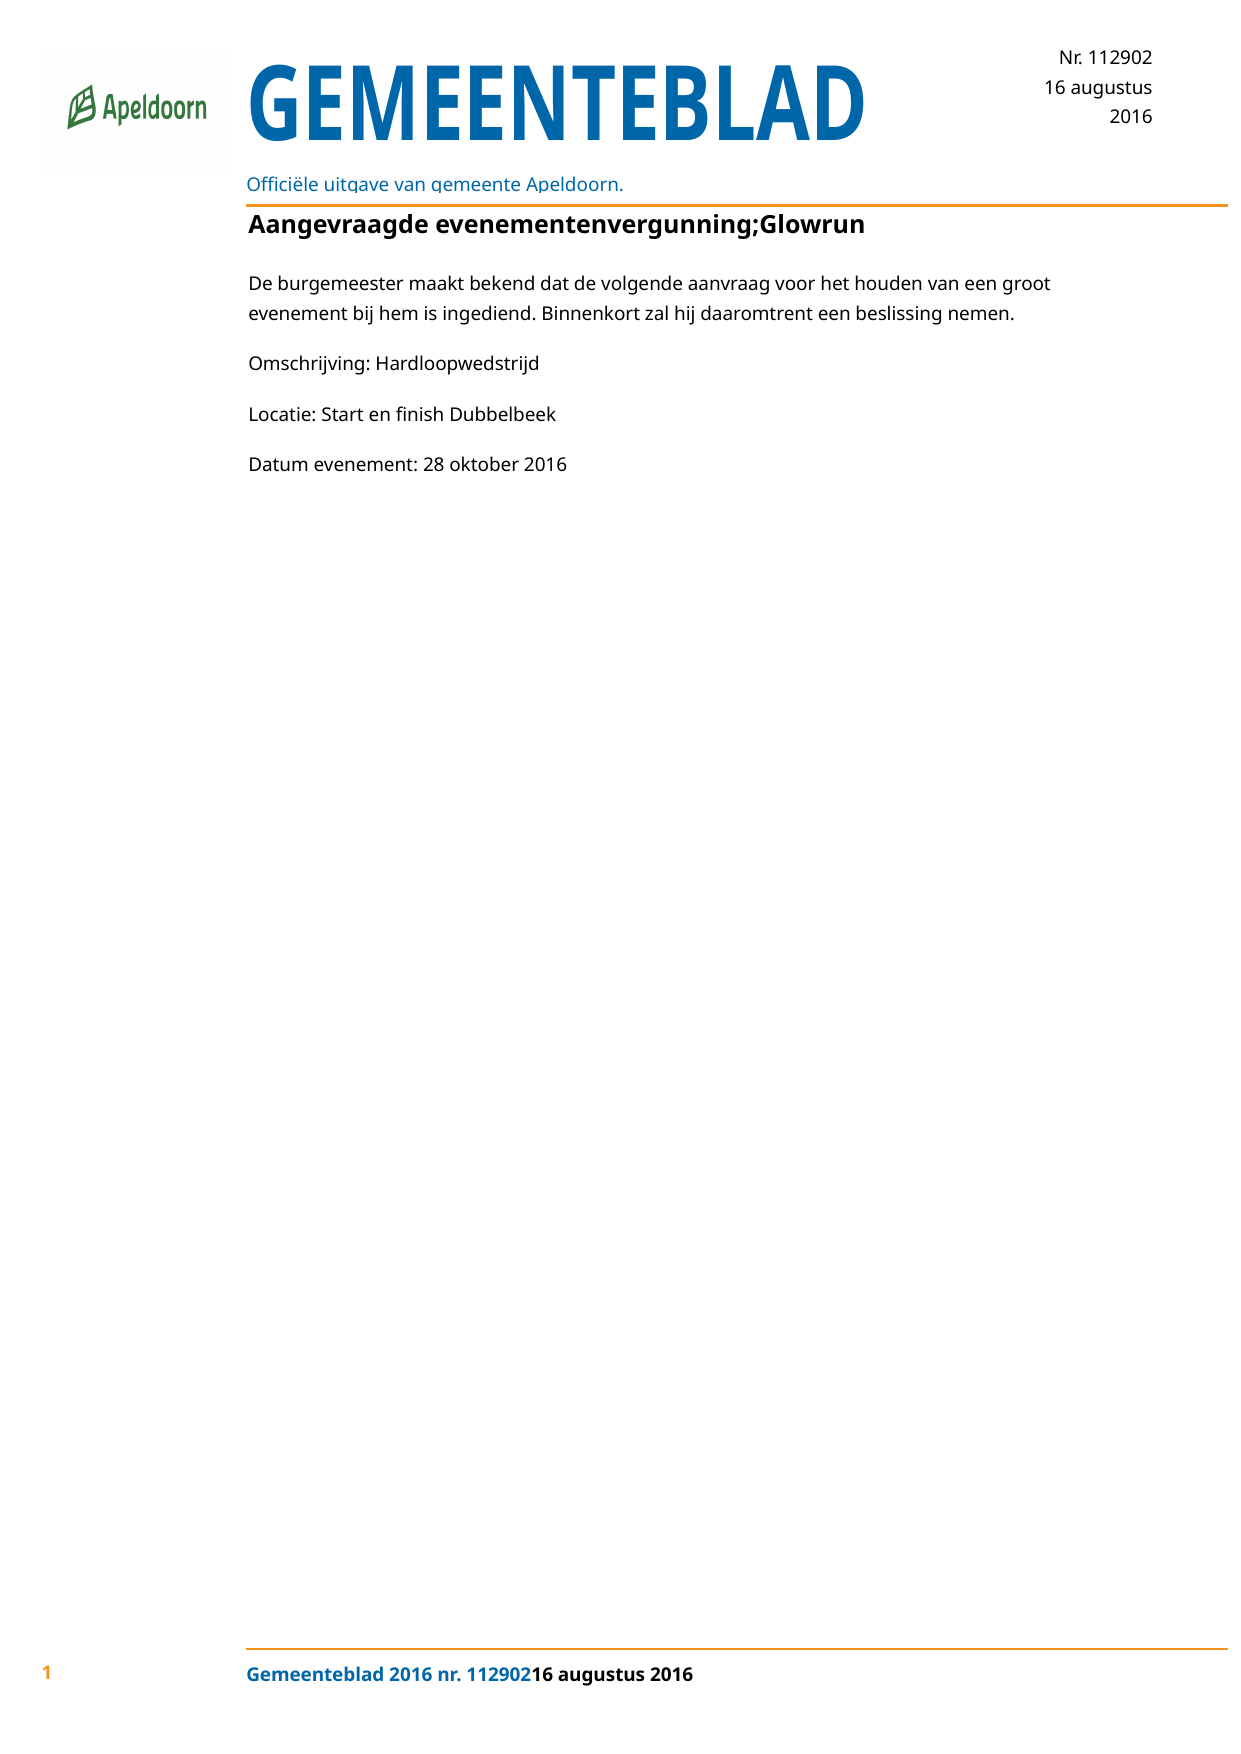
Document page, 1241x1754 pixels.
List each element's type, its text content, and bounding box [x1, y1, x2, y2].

text Omschrijving: Hardloopwedstrijd [248, 350, 1152, 376]
text Datum evenement: 28 oktober 2016 [248, 451, 1152, 477]
text Aangevraagde evenementenvergunning;Glowrun [248, 207, 1152, 241]
text Locatie: Start en finish Dubbelbeek [248, 401, 1152, 426]
text De burgemeester maakt bekend dat de volgende aanvraag voor het houden van een groot evenement bij hem is ingediend. Binnenkort zal hij daaromtrent een beslissing nemen. [248, 270, 1152, 326]
picture [41, 47, 231, 172]
